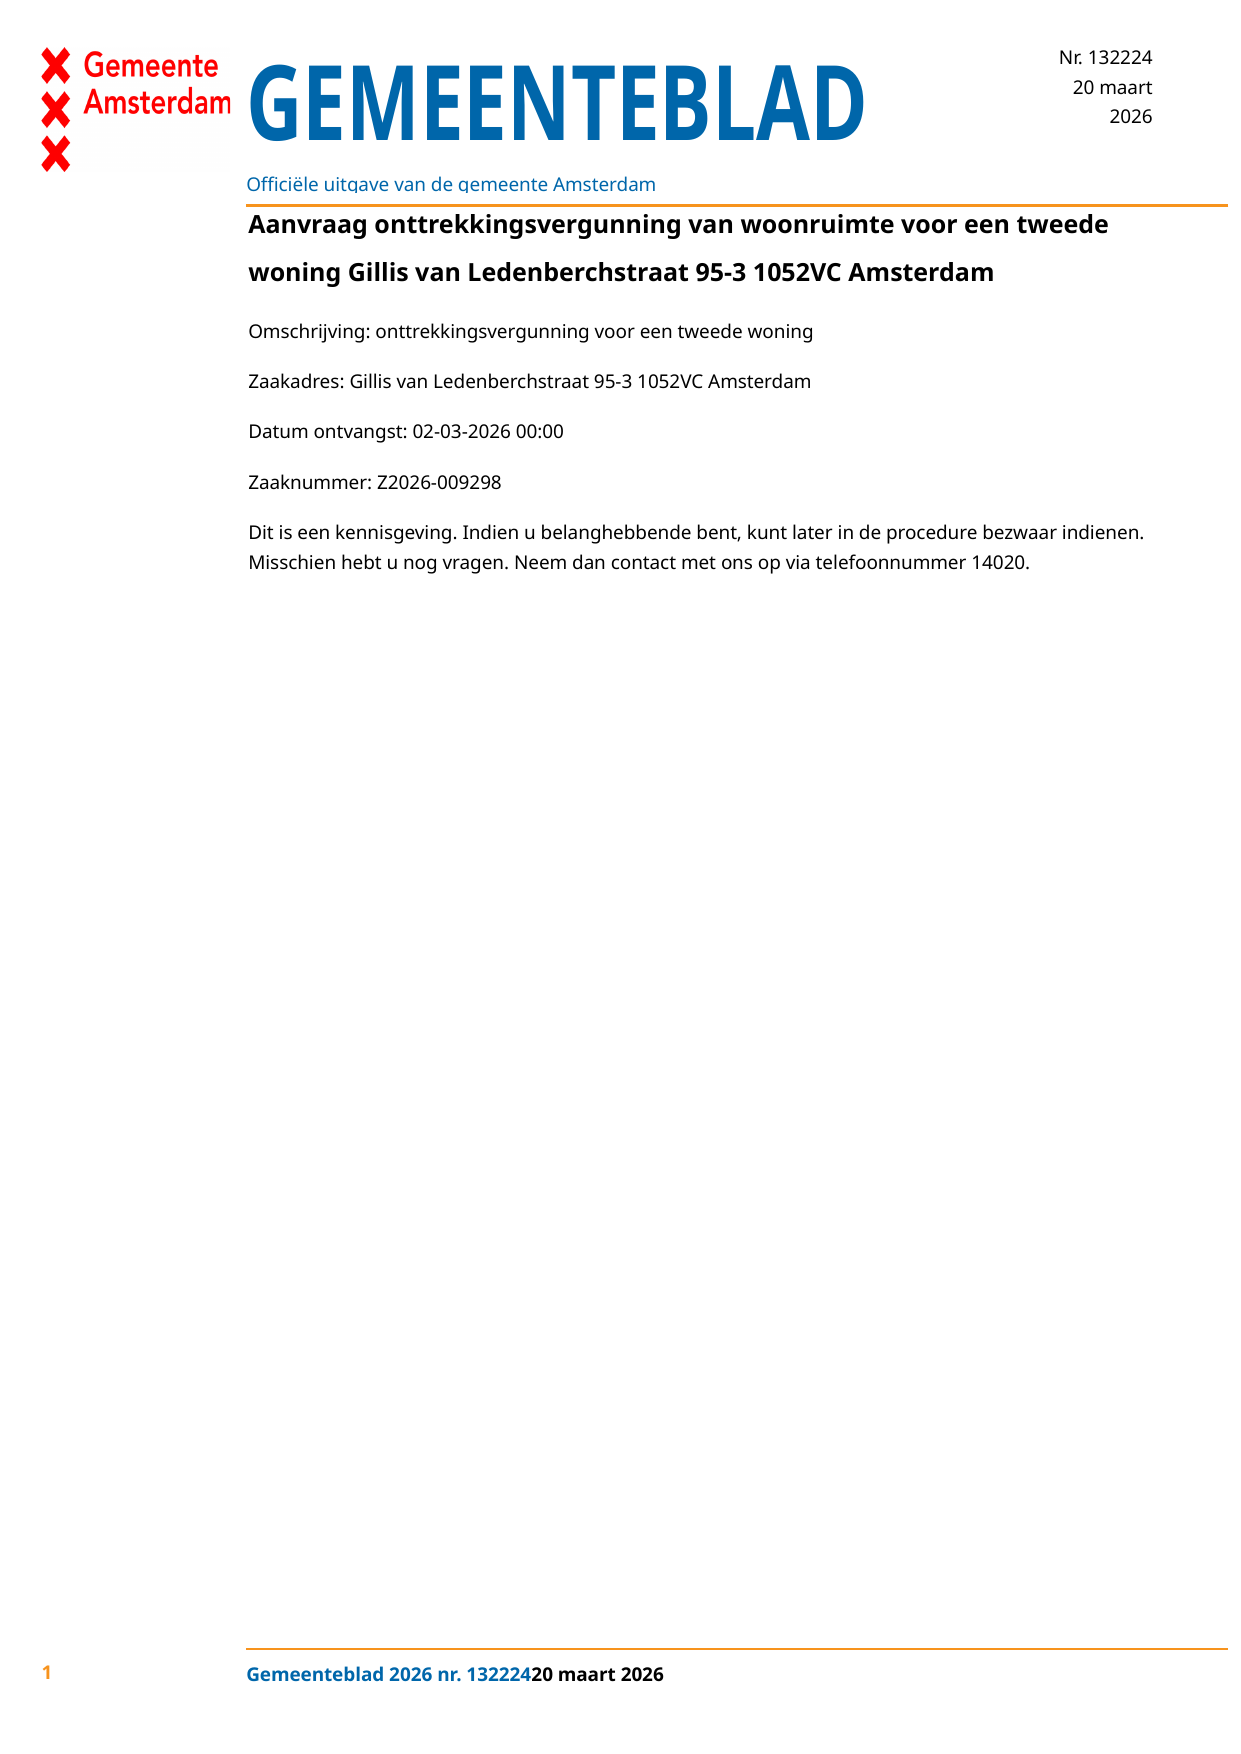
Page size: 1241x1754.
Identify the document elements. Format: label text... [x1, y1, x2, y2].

text Aanvraag onttrekkingsvergunning van woonruimte voor een tweede woning Gillis van Ledenberchstraat 95-3 1052VC Amsterdam [248, 207, 1152, 288]
text Omschrijving: onttrekkingsvergunning voor een tweede woning [248, 318, 1152, 344]
text Zaakadres: Gillis van Ledenberchstraat 95-3 1052VC Amsterdam [248, 368, 1152, 394]
picture [41, 47, 231, 172]
text Datum ontvangst: 02-03-2026 00:00 [248, 419, 1152, 444]
text Zaaknummer: Z2026-009298 [248, 469, 1152, 495]
text Dit is een kennisgeving. Indien u belanghebbende bent, kunt later in de procedure bezwaar indienen. Misschien hebt u nog vragen. Neem dan contact met ons op via telefoonnummer 14020. [248, 519, 1152, 575]
